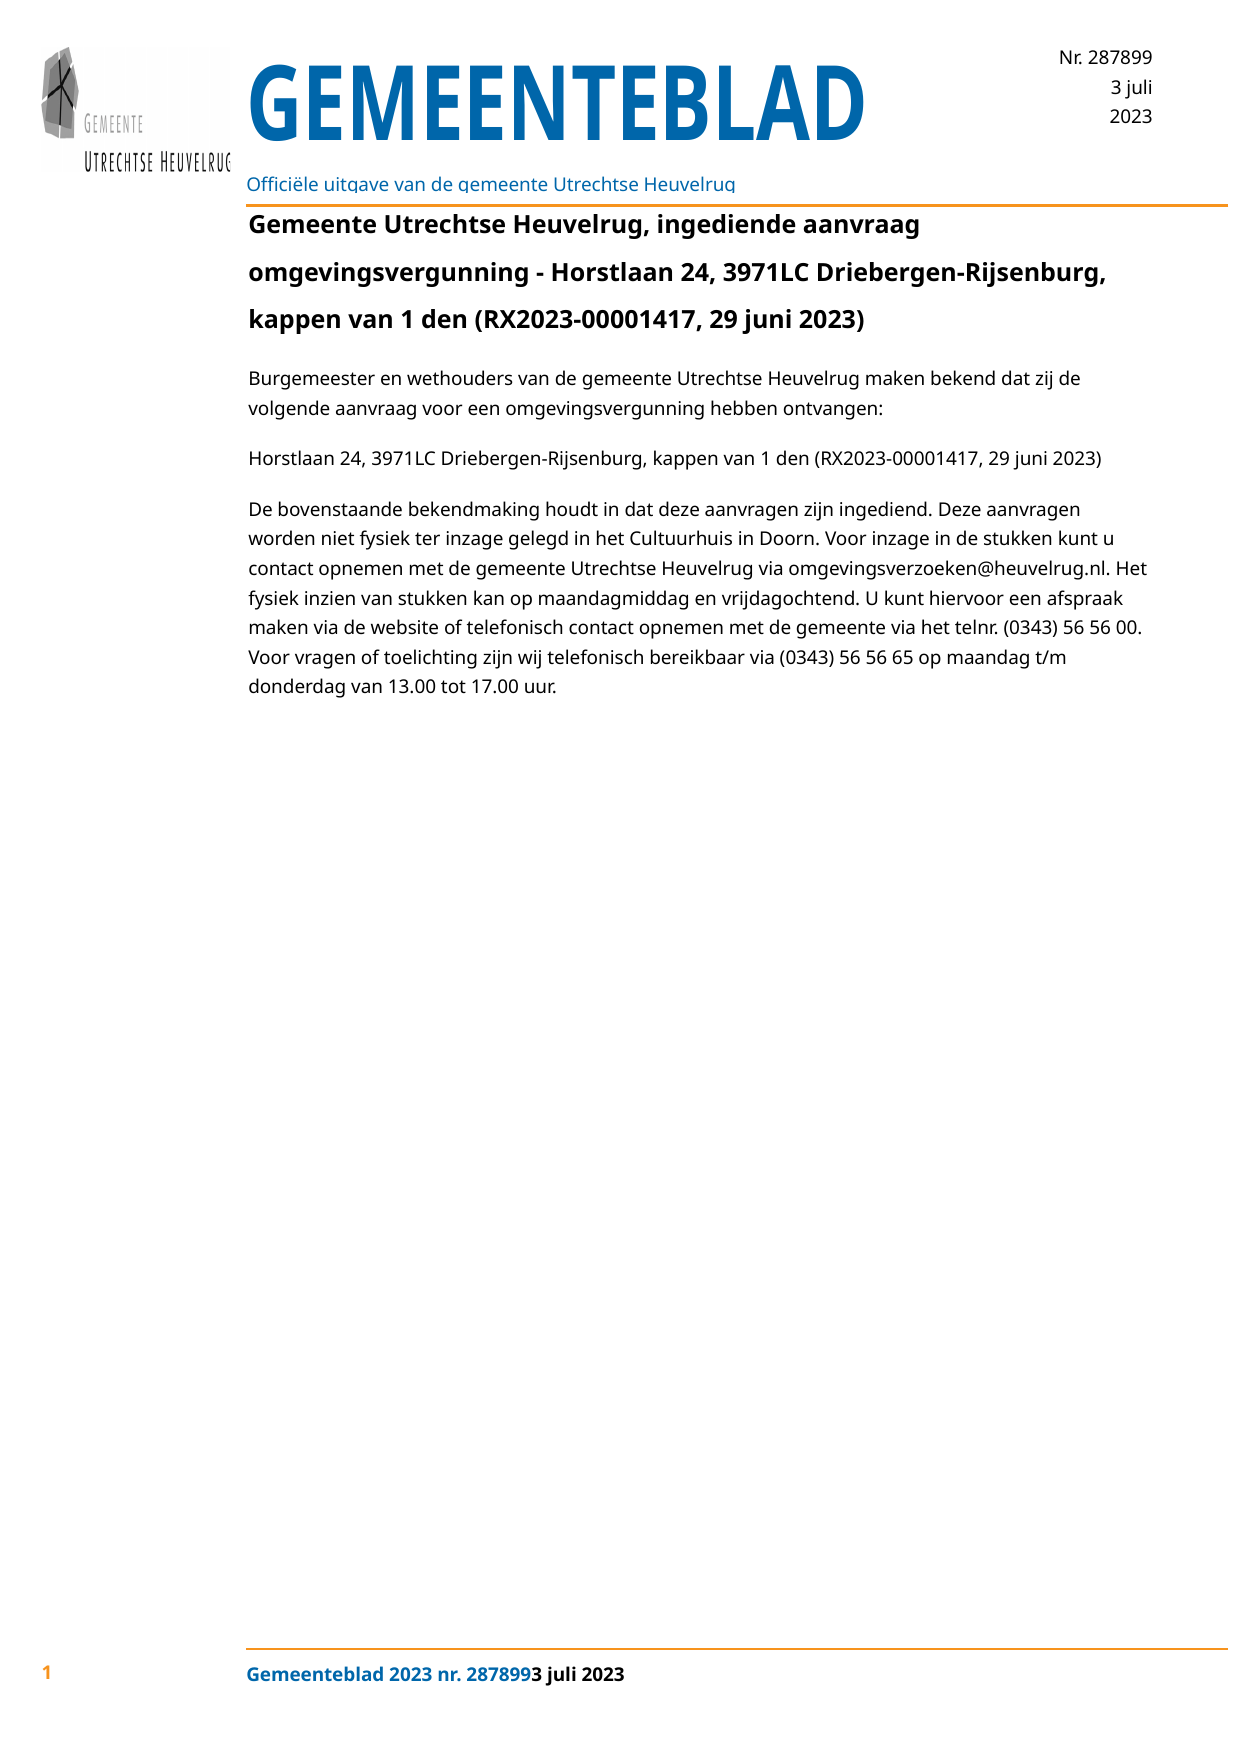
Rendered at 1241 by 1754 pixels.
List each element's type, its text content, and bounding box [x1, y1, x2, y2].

picture [41, 47, 231, 172]
text Horstlaan 24, 3971LC Driebergen-Rijsenburg, kappen van 1 den (RX2023-00001417, 29 juni 2023) [248, 446, 1152, 471]
text De bovenstaande bekendmaking houdt in dat deze aanvragen zijn ingediend. Deze aanvragen worden niet fysiek ter inzage gelegd in het Cultuurhuis in Doorn. Voor inzage in de stukken kunt u contact opnemen met de gemeente Utrechtse Heuvelrug via omgevingsverzoeken@heuvelrug.nl. Het fysiek inzien van stukken kan op maandagmiddag en vrijdagochtend. U kunt hiervoor een afspraak maken via de website of telefonisch contact opnemen met de gemeente via het telnr. (0343) 56 56 00. Voor vragen of toelichting zijn wij telefonisch bereikbaar via (0343) 56 56 65 op maandag t/m donderdag van 13.00 tot 17.00 uur. [248, 496, 1152, 699]
text Burgemeester en wethouders van de gemeente Utrechtse Heuvelrug maken bekend dat zij de volgende aanvraag voor een omgevingsvergunning hebben ontvangen: [248, 366, 1152, 421]
text Gemeente Utrechtse Heuvelrug, ingediende aanvraag omgevingsvergunning - Horstlaan 24, 3971LC Driebergen-Rijsenburg, kappen van 1 den (RX2023-00001417, 29 juni 2023) [248, 207, 1152, 336]
